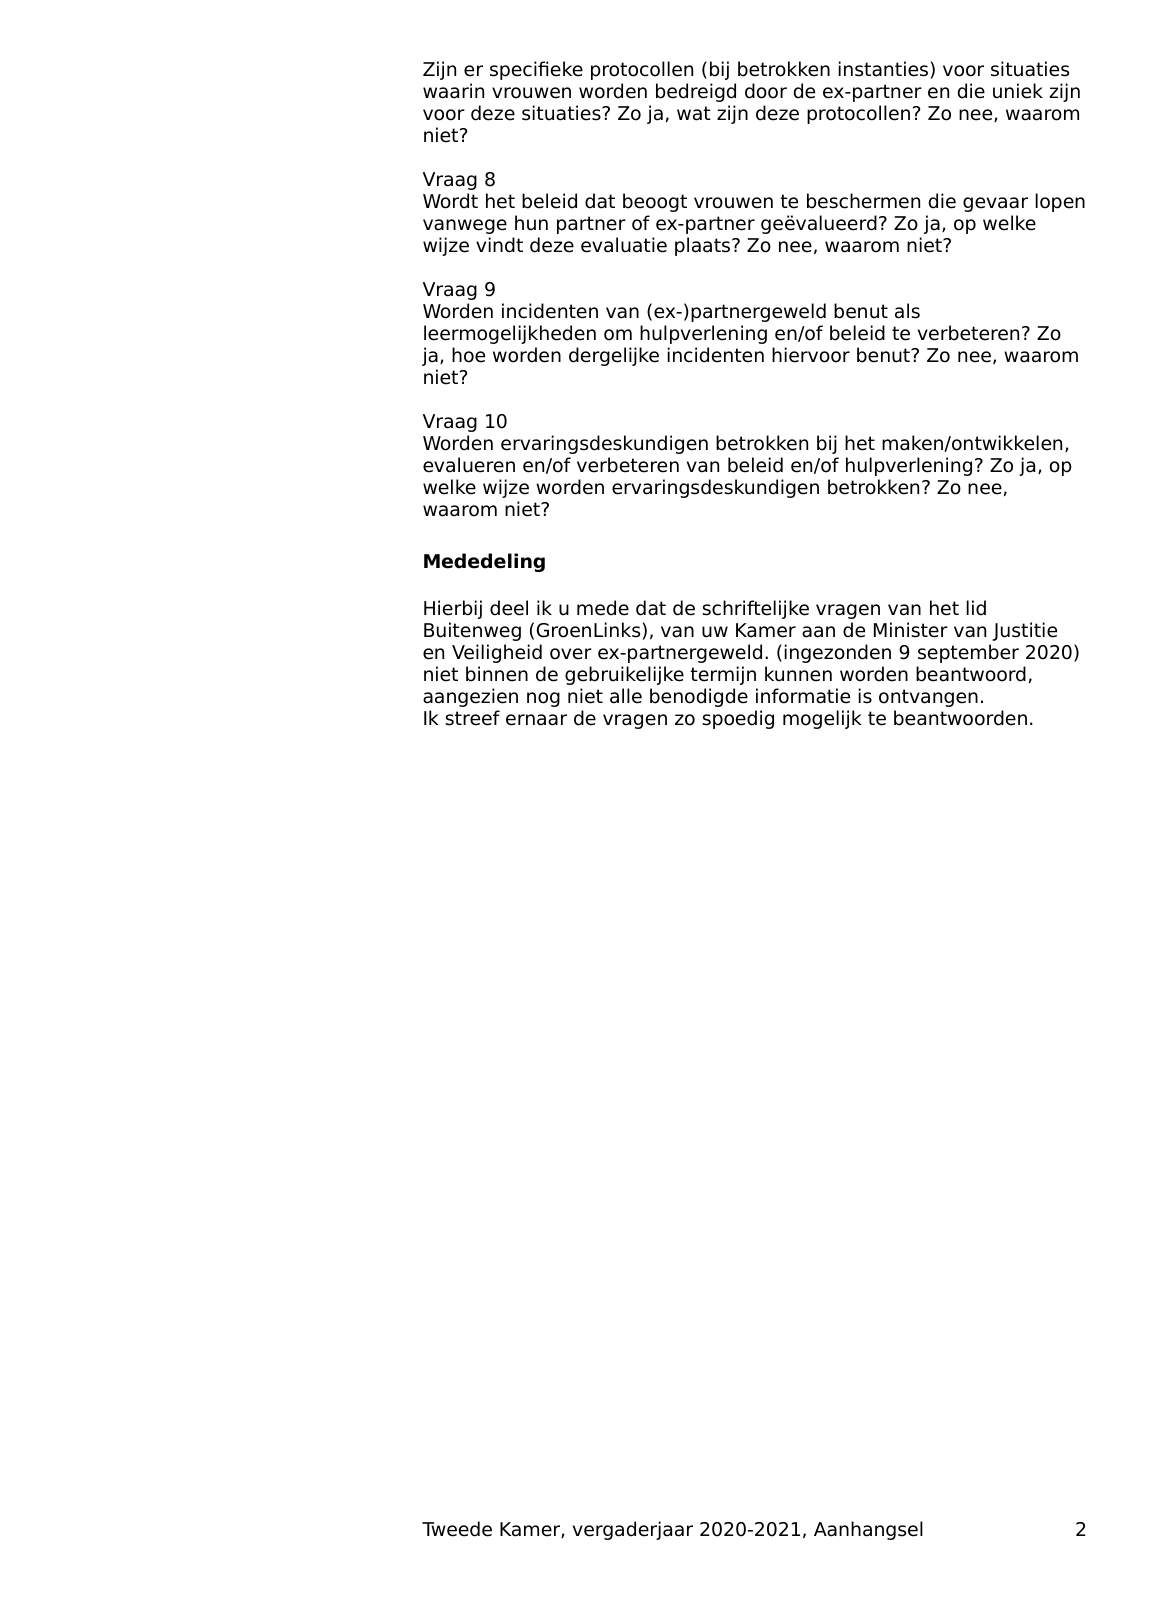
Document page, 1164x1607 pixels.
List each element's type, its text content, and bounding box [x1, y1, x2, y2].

text Hierbij deel ik u mede dat de schriftelijke vragen van het lid Buitenweg (GroenLinks), van uw Kamer aan de Minister van Justitie en Veiligheid over ex-partnergeweld. (ingezonden 9 september 2020) niet binnen de gebruikelijke termijn kunnen worden beantwoord, aangezien nog niet alle benodigde informatie is ontvangen. [422, 598, 1087, 708]
text Worden incidenten van (ex-)partnergeweld benut als leermogelijkheden om hulpverlening en/of beleid te verbeteren? Zo ja, hoe worden dergelijke incidenten hiervoor benut? Zo nee, waarom niet? [422, 301, 1087, 389]
text Worden ervaringsdeskundigen betrokken bij het maken/ontwikkelen, evalueren en/of verbeteren van beleid en/of hulpverlening? Zo ja, op welke wijze worden ervaringsdeskundigen betrokken? Zo nee, waarom niet? [422, 433, 1087, 521]
subtitle Mededeling [422, 551, 1087, 573]
text Vraag 10 [422, 411, 1087, 433]
text Vraag 8 [422, 169, 1087, 191]
text Zijn er specifieke protocollen (bij betrokken instanties) voor situaties waarin vrouwen worden bedreigd door de ex-partner en die uniek zijn voor deze situaties? Zo ja, wat zijn deze protocollen? Zo nee, waarom niet? [422, 59, 1087, 147]
text Wordt het beleid dat beoogt vrouwen te beschermen die gevaar lopen vanwege hun partner of ex-partner geëvalueerd? Zo ja, op welke wijze vindt deze evaluatie plaats? Zo nee, waarom niet? [422, 191, 1087, 257]
text Vraag 9 [422, 279, 1087, 301]
text Ik streef ernaar de vragen zo spoedig mogelijk te beantwoorden. [422, 708, 1087, 730]
